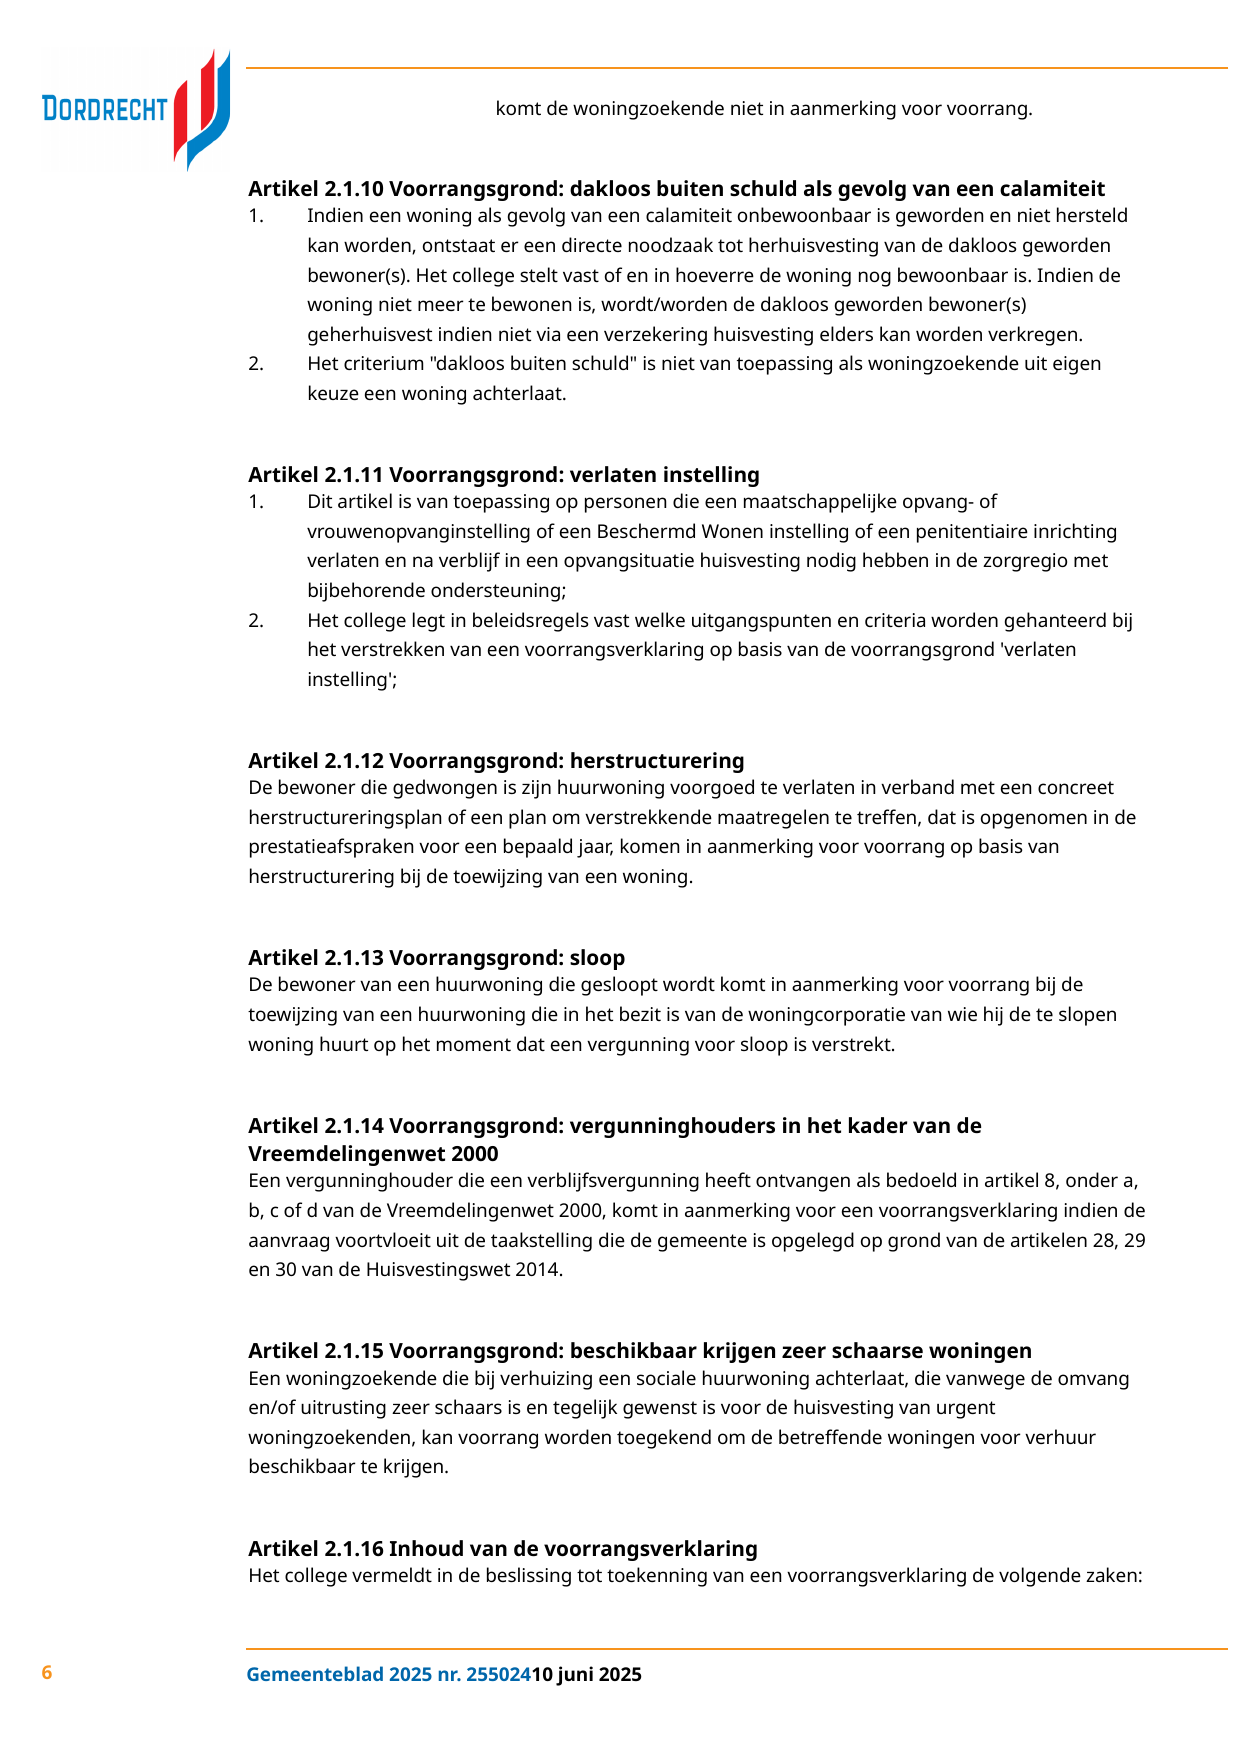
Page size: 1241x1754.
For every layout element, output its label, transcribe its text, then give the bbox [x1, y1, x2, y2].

text Artikel 2.1.14 Voorrangsgrond: vergunninghouders in het kader van de Vreemdelingenwet 2000 [248, 1111, 1152, 1168]
text De bewoner van een huurwoning die gesloopt wordt komt in aanmerking voor voorrang bij de toewijzing van een huurwoning die in het bezit is van de woningcorporatie van wie hij de te slopen woning huurt op het moment dat een vergunning voor sloop is verstrekt. [248, 972, 1152, 1057]
list Dit artikel is van toepassing op personen die een maatschappelijke opvang- of vrouwenopvanginstelling of een Beschermd Wonen instelling of een penitentiaire inrichting verlaten en na verblijf in een opvangsituatie huisvesting nodig hebben in de zorgregio met bijbehorende ondersteuning; [248, 488, 1152, 603]
text Het college vermeldt in de beslissing tot toekenning van een voorrangsverklaring de volgende zaken: [248, 1562, 1152, 1588]
list Indien een woning als gevolg van een calamiteit onbewoonbaar is geworden en niet hersteld kan worden, ontstaat er een directe noodzaak tot herhuisvesting van de dakloos geworden bewoner(s). Het college stelt vast of en in hoeverre de woning nog bewoonbaar is. Indien de woning niet meer te bewonen is, wordt/worden de dakloos geworden bewoner(s) geherhuisvest indien niet via een verzekering huisvesting elders kan worden verkregen. [248, 203, 1152, 347]
text Artikel 2.1.13 Voorrangsgrond: sloop [248, 943, 1152, 972]
text Een woningzoekende die bij verhuizing een sociale huurwoning achterlaat, die vanwege de omvang en/of uitrusting zeer schaars is en tegelijk gewenst is voor de huisvesting van urgent woningzoekenden, kan voorrang worden toegekend om de betreffende woningen voor verhuur beschikbaar te krijgen. [248, 1365, 1152, 1479]
table_cell [248, 95, 495, 121]
text De bewoner die gedwongen is zijn huurwoning voorgoed te verlaten in verband met een concreet herstructureringsplan of een plan om verstrekkende maatregelen te treffen, dat is opgenomen in de prestatieafspraken voor een bepaald jaar, komen in aanmerking voor voorrang op basis van herstructurering bij de toewijzing van een woning. [248, 774, 1152, 889]
text Artikel 2.1.10 Voorrangsgrond: dakloos buiten schuld als gevolg van een calamiteit [248, 174, 1152, 203]
picture [41, 47, 231, 172]
text Artikel 2.1.12 Voorrangsgrond: herstructurering [248, 746, 1152, 774]
text Artikel 2.1.16 Inhoud van de voorrangsverklaring [248, 1534, 1152, 1562]
list Het college legt in beleidsregels vast welke uitgangspunten en criteria worden gehanteerd bij het verstrekken van een voorrangsverklaring op basis van de voorrangsgrond 'verlaten instelling'; [248, 607, 1152, 692]
list Het criterium "dakloos buiten schuld" is niet van toepassing als woningzoekende uit eigen keuze een woning achterlaat. [248, 351, 1152, 406]
text Een vergunninghouder die een verblijfsvergunning heeft ontvangen als bedoeld in artikel 8, onder a, b, c of d van de Vreemdelingenwet 2000, komt in aanmerking voor een voorrangsverklaring indien de aanvraag voortvloeit uit de taakstelling die de gemeente is opgelegd op grond van de artikelen 28, 29 en 30 van de Huisvestingswet 2014. [248, 1168, 1152, 1282]
table_cell komt de woningzoekende niet in aanmerking voor voorrang. [495, 95, 1152, 121]
text Artikel 2.1.11 Voorrangsgrond: verlaten instelling [248, 460, 1152, 488]
text Artikel 2.1.15 Voorrangsgrond: beschikbaar krijgen zeer schaarse woningen [248, 1336, 1152, 1365]
